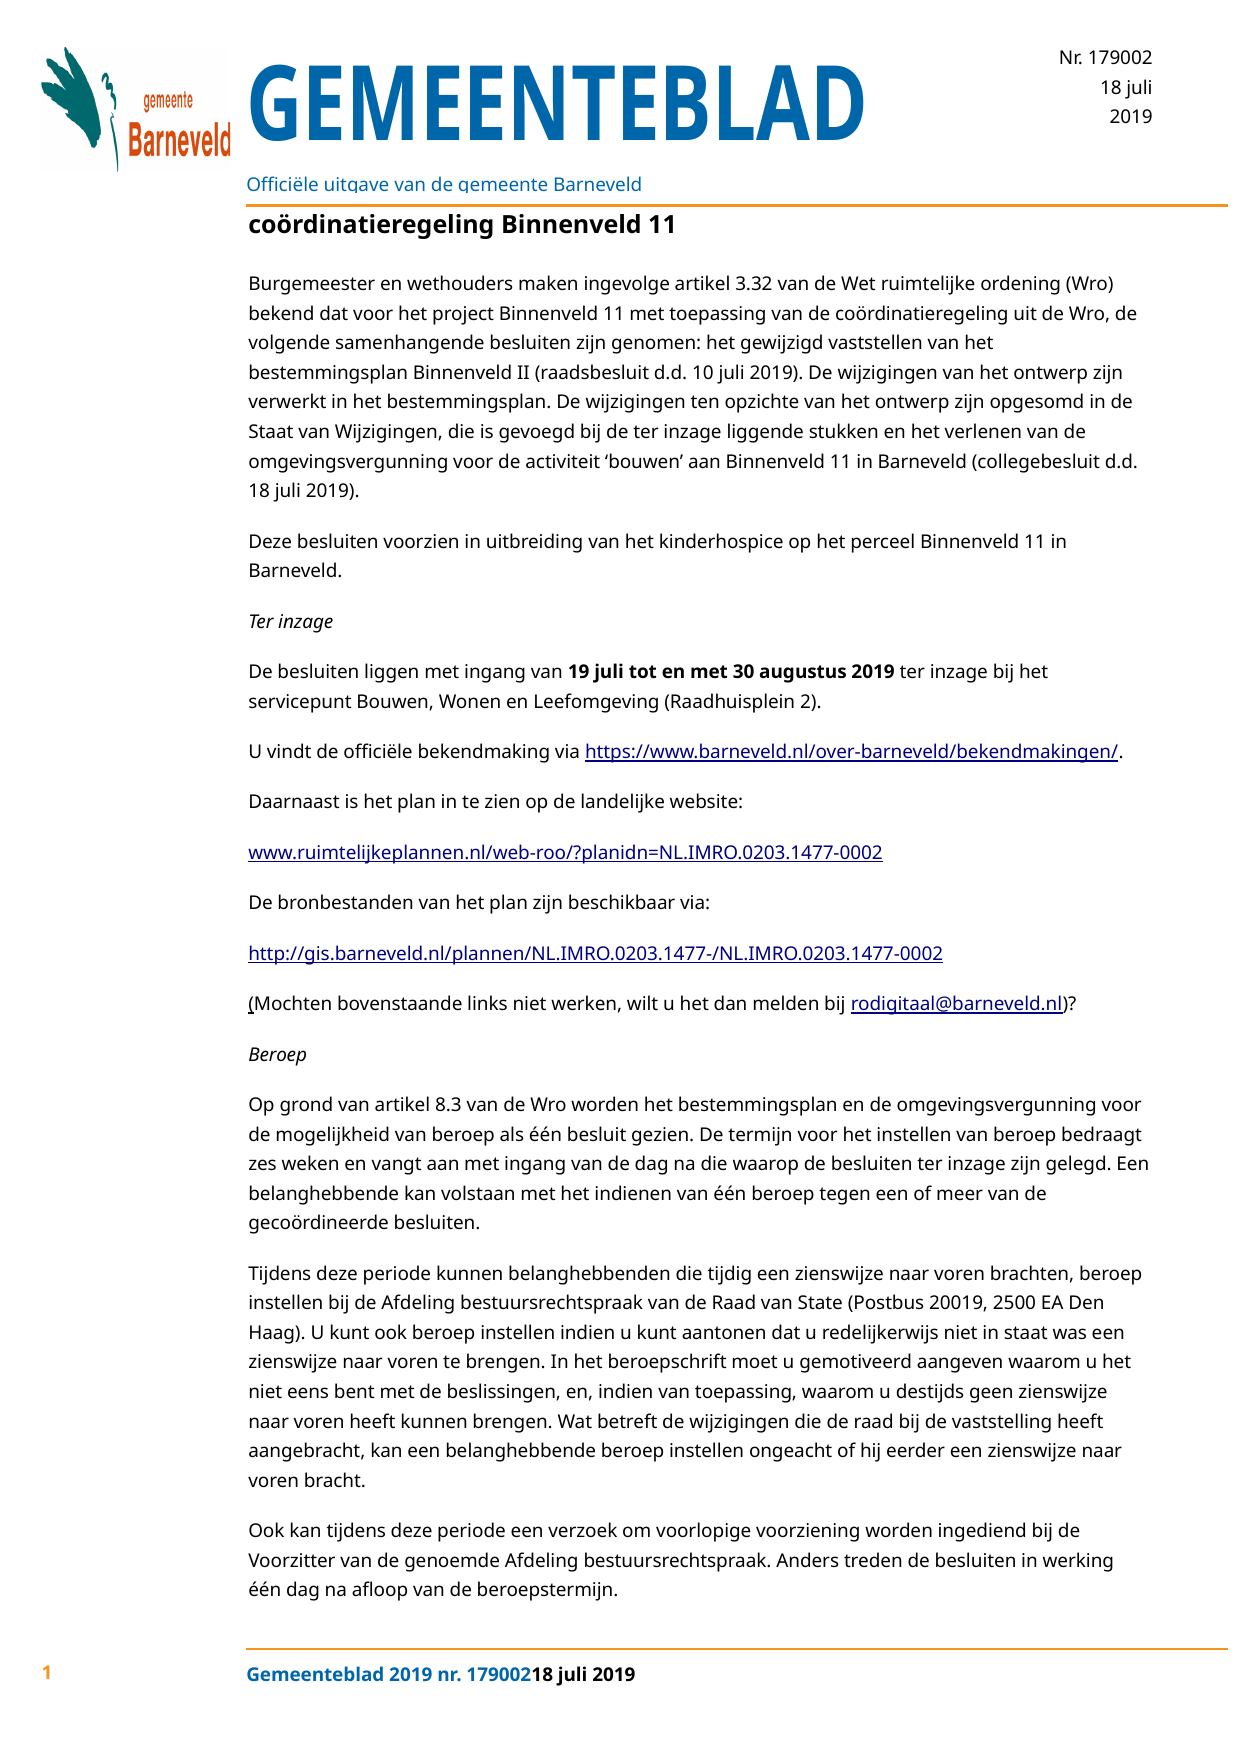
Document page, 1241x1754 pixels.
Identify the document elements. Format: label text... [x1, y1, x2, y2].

text Tijdens deze periode kunnen belanghebbenden die tijdig een zienswijze naar voren brachten, beroep instellen bij de Afdeling bestuursrechtspraak van de Raad van State (Postbus 20019, 2500 EA Den Haag). U kunt ook beroep instellen indien u kunt aantonen dat u redelijkerwijs niet in staat was een zienswijze naar voren te brengen. In het beroepschrift moet u gemotiveerd aangeven waarom u het niet eens bent met de beslissingen, en, indien van toepassing, waarom u destijds geen zienswijze naar voren heeft kunnen brengen. Wat betreft de wijzigingen die de raad bij de vaststelling heeft aangebracht, kan een belanghebbende beroep instellen ongeacht of hij eerder een zienswijze naar voren bracht. [248, 1260, 1152, 1493]
picture [41, 47, 231, 172]
text http://gis.barneveld.nl/plannen/NL.IMRO.0203.1477-/NL.IMRO.0203.1477-0002 [248, 940, 1152, 966]
text Ter inzage [248, 608, 1152, 633]
text De bronbestanden van het plan zijn beschikbaar via: [248, 889, 1152, 915]
text U vindt de officiële bekendmaking via https://www.barneveld.nl/over-barneveld/bekendmakingen/. [248, 738, 1152, 764]
text Daarnaast is het plan in te zien op de landelijke website: [248, 789, 1152, 814]
text Beroep [248, 1041, 1152, 1066]
text www.ruimtelijkeplannen.nl/web-roo/?planidn=NL.IMRO.0203.1477-0002 [248, 839, 1152, 865]
text coördinatieregeling Binnenveld 11 [248, 207, 1152, 241]
text Ook kan tijdens deze periode een verzoek om voorlopige voorziening worden ingediend bij de Voorzitter van de genoemde Afdeling bestuursrechtspraak. Anders treden de besluiten in werking één dag na afloop van de beroepstermijn. [248, 1517, 1152, 1602]
text Deze besluiten voorzien in uitbreiding van het kinderhospice op het perceel Binnenveld 11 in Barneveld. [248, 528, 1152, 583]
text (Mochten bovenstaande links niet werken, wilt u het dan melden bij rodigitaal@barneveld.nl)? [248, 990, 1152, 1016]
text Burgemeester en wethouders maken ingevolge artikel 3.32 van de Wet ruimtelijke ordening (Wro) bekend dat voor het project Binnenveld 11 met toepassing van de coördinatieregeling uit de Wro, de volgende samenhangende besluiten zijn genomen: het gewijzigd vaststellen van het bestemmingsplan Binnenveld II (raadsbesluit d.d. 10 juli 2019). De wijzigingen van het ontwerp zijn verwerkt in het bestemmingsplan. De wijzigingen ten opzichte van het ontwerp zijn opgesomd in de Staat van Wijzigingen, die is gevoegd bij de ter inzage liggende stukken en het verlenen van de omgevingsvergunning voor de activiteit ‘bouwen’ aan Binnenveld 11 in Barneveld (collegebesluit d.d. 18 juli 2019). [248, 270, 1152, 503]
text De besluiten liggen met ingang van 19 juli tot en met 30 augustus 2019 ter inzage bij het servicepunt Bouwen, Wonen en Leefomgeving (Raadhuisplein 2). [248, 658, 1152, 713]
text Op grond van artikel 8.3 van de Wro worden het bestemmingsplan en de omgevingsvergunning voor de mogelijkheid van beroep als één besluit gezien. De termijn voor het instellen van beroep bedraagt zes weken en vangt aan met ingang van de dag na die waarop de besluiten ter inzage zijn gelegd. Een belanghebbende kan volstaan met het indienen van één beroep tegen een of meer van de gecoördineerde besluiten. [248, 1091, 1152, 1235]
